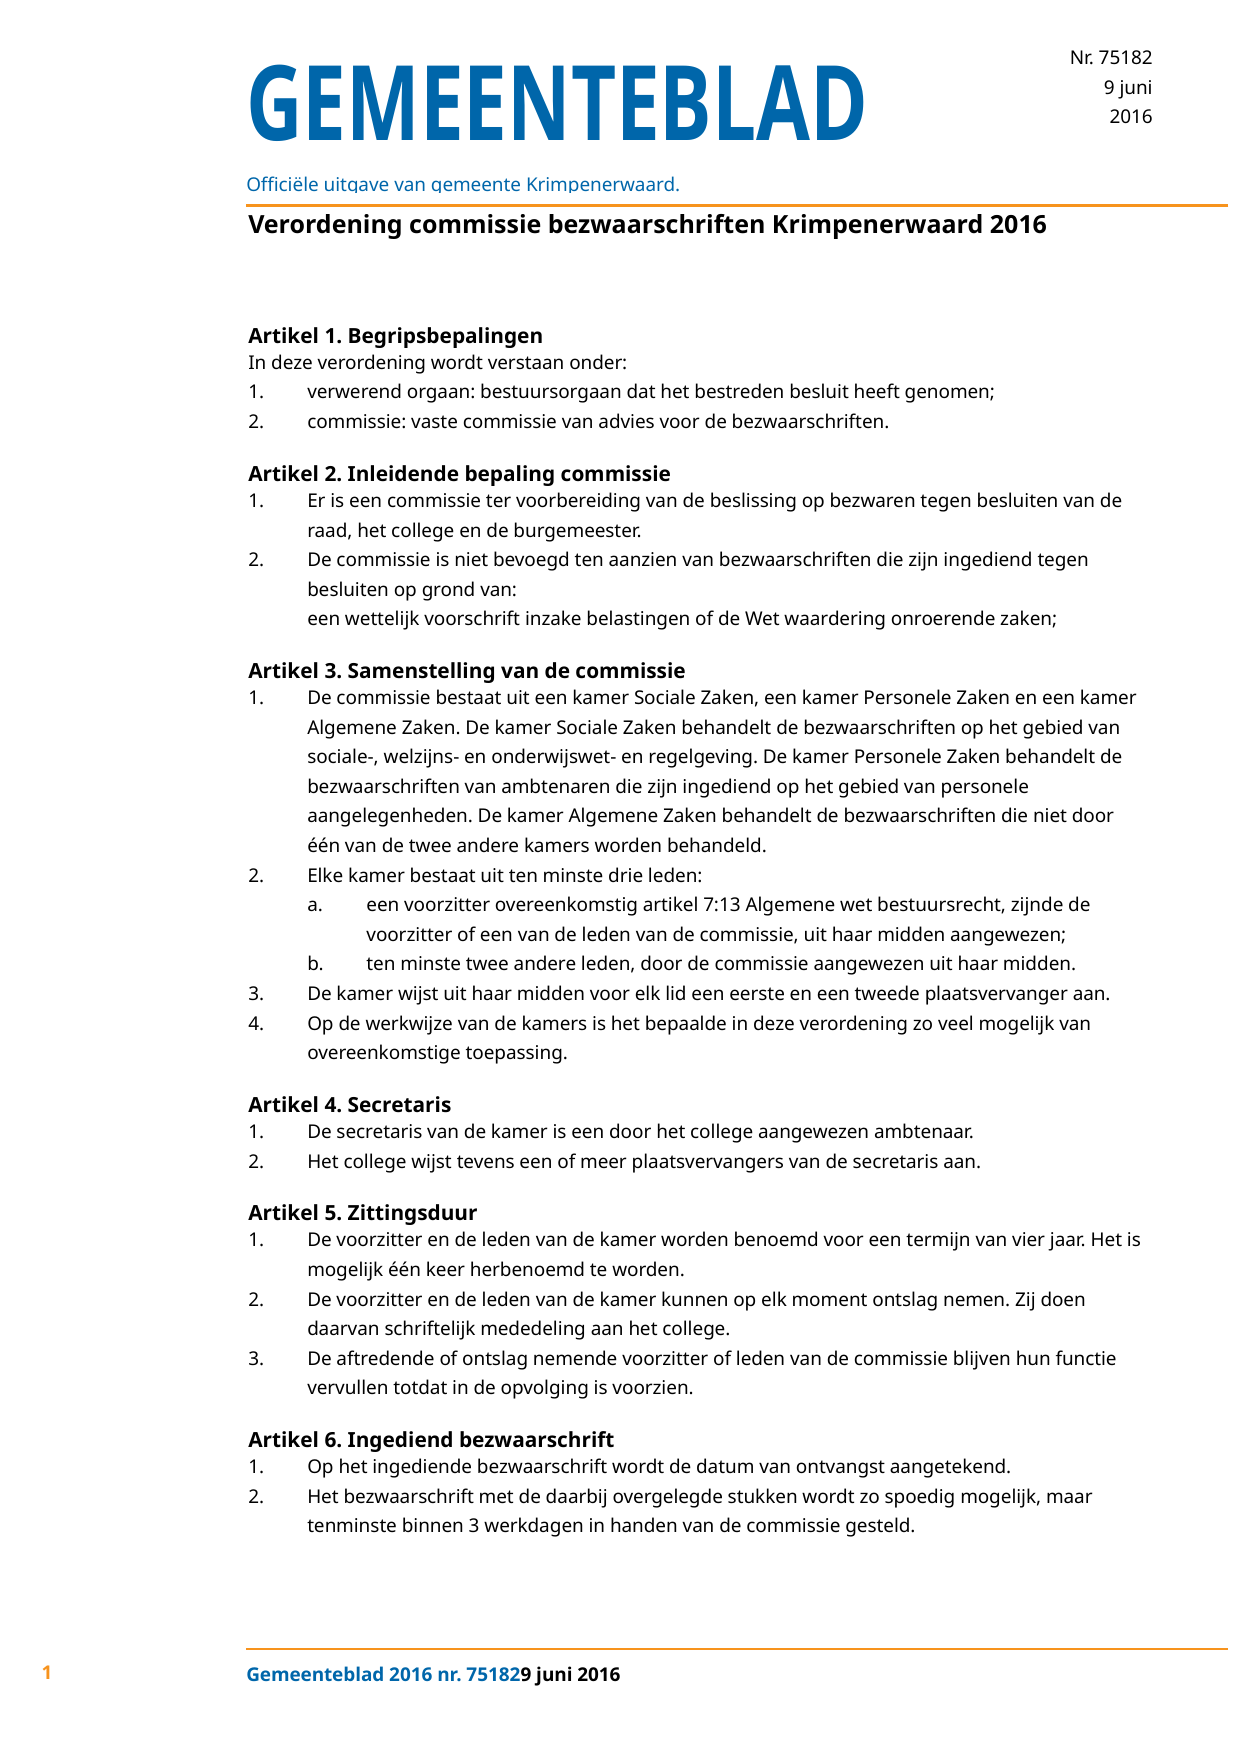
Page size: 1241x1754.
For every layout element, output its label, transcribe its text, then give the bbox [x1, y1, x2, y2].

text Artikel 4. Secretaris [248, 1090, 1152, 1118]
list Er is een commissie ter voorbereiding van de beslissing op bezwaren tegen besluiten van de raad, het college en de burgemeester. [248, 487, 1152, 542]
text Artikel 2. Inleidende bepaling commissie [248, 459, 1152, 487]
text In deze verordening wordt verstaan onder: [248, 349, 1152, 375]
text Artikel 1. Begripsbepalingen [248, 321, 1152, 349]
list commissie: vaste commissie van advies voor de bezwaarschriften. [248, 408, 1152, 434]
text Verordening commissie bezwaarschriften Krimpenerwaard 2016 [248, 207, 1152, 241]
list verwerend orgaan: bestuursorgaan dat het bestreden besluit heeft genomen; [248, 379, 1152, 404]
list Het bezwaarschrift met de daarbij overgelegde stukken wordt zo spoedig mogelijk, maar tenminste binnen 3 werkdagen in handen van de commissie gesteld. [248, 1483, 1152, 1538]
text Artikel 6. Ingediend bezwaarschrift [248, 1425, 1152, 1453]
text Artikel 5. Zittingsduur [248, 1198, 1152, 1227]
list Op het ingediende bezwaarschrift wordt de datum van ontvangst aangetekend. [248, 1453, 1152, 1479]
list De aftredende of ontslag nemende voorzitter of leden van de commissie blijven hun functie vervullen totdat in de opvolging is voorzien. [248, 1345, 1152, 1400]
list De secretaris van de kamer is een door het college aangewezen ambtenaar. [248, 1118, 1152, 1144]
text Artikel 3. Samenstelling van de commissie [248, 656, 1152, 684]
list De voorzitter en de leden van de kamer worden benoemd voor een termijn van vier jaar. Het is mogelijk één keer herbenoemd te worden. [248, 1227, 1152, 1282]
list De commissie is niet bevoegd ten aanzien van bezwaarschriften die zijn ingediend tegen besluiten op grond van: [248, 546, 1152, 602]
list De voorzitter en de leden van de kamer kunnen op elk moment ontslag nemen. Zij doen daarvan schriftelijk mededeling aan het college. [248, 1286, 1152, 1341]
picture [41, 47, 231, 172]
list Elke kamer bestaat uit ten minste drie leden: [248, 862, 1152, 888]
list een wettelijk voorschrift inzake belastingen of de Wet waardering onroerende zaken; [248, 606, 1152, 631]
list ten minste twee andere leden, door de commissie aangewezen uit haar midden. [307, 951, 1152, 976]
list Het college wijst tevens een of meer plaatsvervangers van de secretaris aan. [248, 1148, 1152, 1173]
list De kamer wijst uit haar midden voor elk lid een eerste en een tweede plaatsvervanger aan. [248, 980, 1152, 1006]
list Op de werkwijze van de kamers is het bepaalde in deze verordening zo veel mogelijk van overeenkomstige toepassing. [248, 1010, 1152, 1065]
list De commissie bestaat uit een kamer Sociale Zaken, een kamer Personele Zaken en een kamer Algemene Zaken. De kamer Sociale Zaken behandelt de bezwaarschriften op het gebied van sociale-, welzijns- en onderwijswet- en regelgeving. De kamer Personele Zaken behandelt de bezwaarschriften van ambtenaren die zijn ingediend op het gebied van personele aangelegenheden. De kamer Algemene Zaken behandelt de bezwaarschriften die niet door één van de twee andere kamers worden behandeld. [248, 684, 1152, 858]
list een voorzitter overeenkomstig artikel 7:13 Algemene wet bestuursrecht, zijnde de voorzitter of een van de leden van de commissie, uit haar midden aangewezen; [307, 891, 1152, 947]
